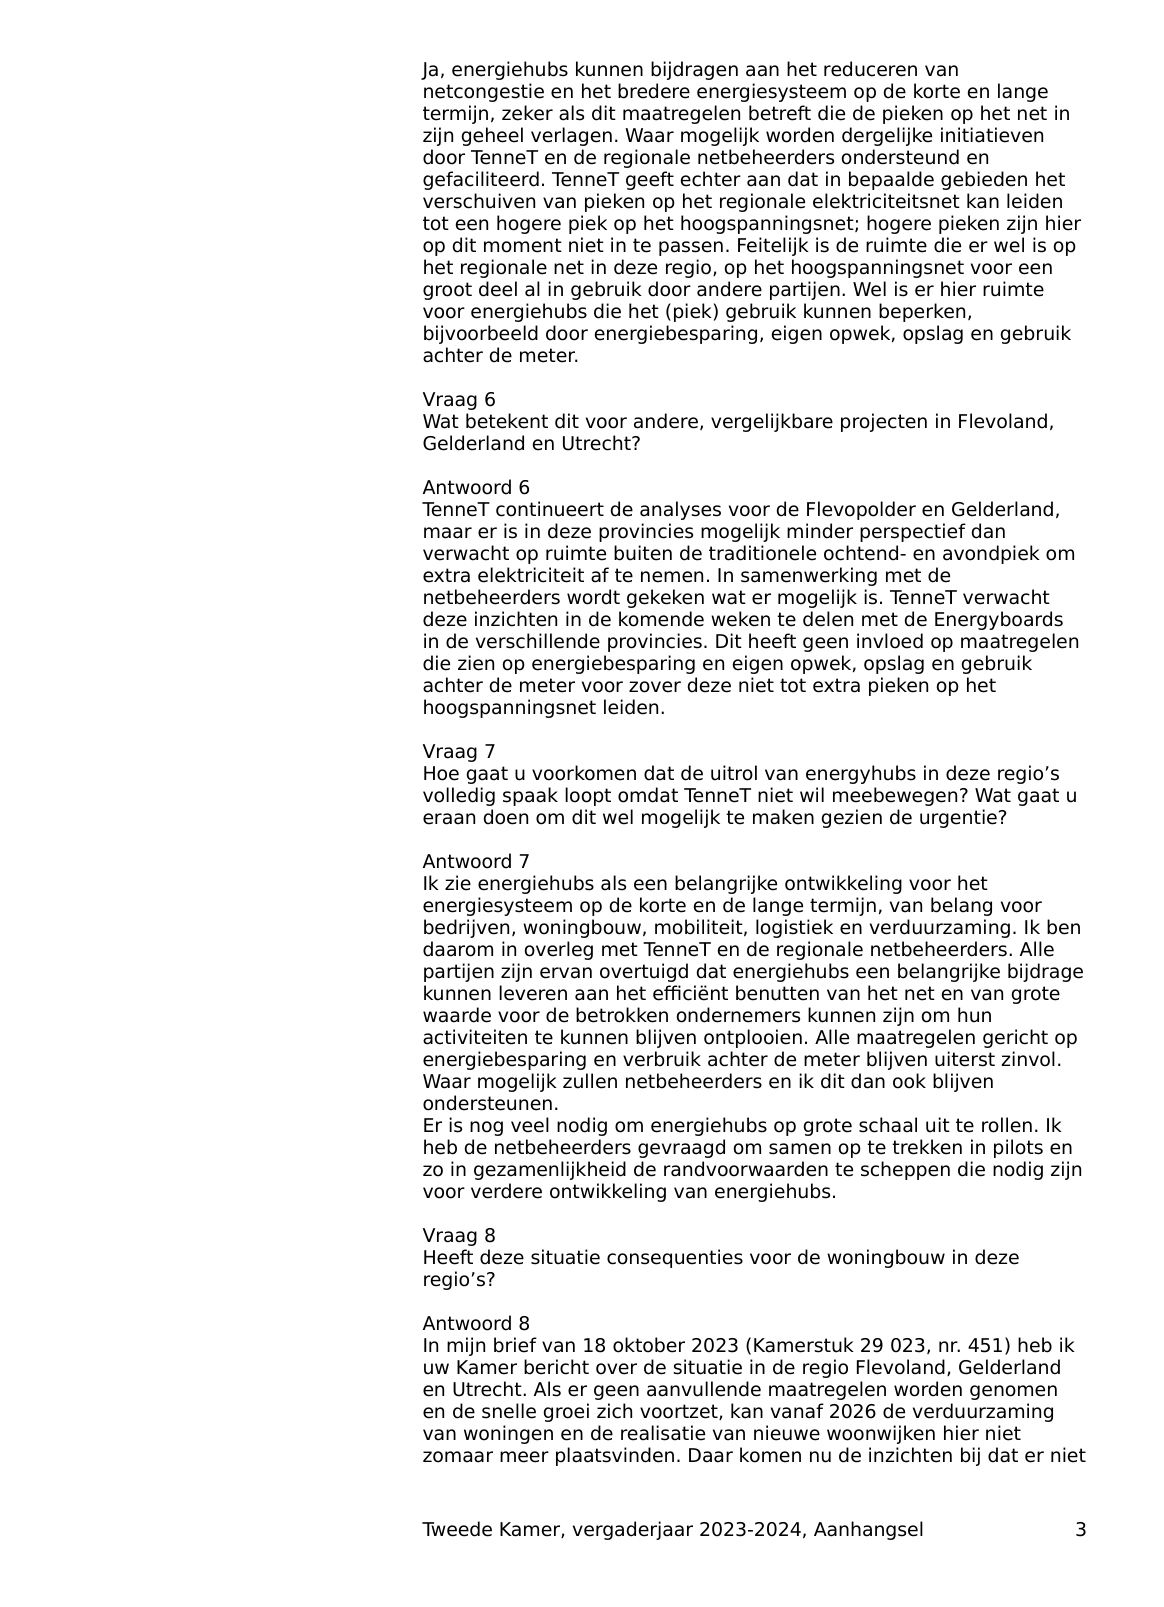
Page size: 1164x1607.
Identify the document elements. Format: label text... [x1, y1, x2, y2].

text Hoe gaat u voorkomen dat de uitrol van energyhubs in deze regio’s volledig spaak loopt omdat TenneT niet wil meebewegen? Wat gaat u eraan doen om dit wel mogelijk te maken gezien de urgentie? [422, 763, 1087, 829]
text Antwoord 7 [422, 851, 1087, 873]
text Vraag 7 [422, 741, 1087, 763]
text Antwoord 8 [422, 1313, 1087, 1335]
text Ja, energiehubs kunnen bijdragen aan het reduceren van netcongestie en het bredere energiesysteem op de korte en lange termijn, zeker als dit maatregelen betreft die de pieken op het net in zijn geheel verlagen. Waar mogelijk worden dergelijke initiatieven door TenneT en de regionale netbeheerders ondersteund en gefaciliteerd. TenneT geeft echter aan dat in bepaalde gebieden het verschuiven van pieken op het regionale elektriciteitsnet kan leiden tot een hogere piek op het hoogspanningsnet; hogere pieken zijn hier op dit moment niet in te passen. Feitelijk is de ruimte die er wel is op het regionale net in deze regio, op het hoogspanningsnet voor een groot deel al in gebruik door andere partijen. Wel is er hier ruimte voor energiehubs die het (piek) gebruik kunnen beperken, bijvoorbeeld door energiebesparing, eigen opwek, opslag en gebruik achter de meter. [422, 59, 1087, 367]
text Antwoord 6 [422, 477, 1087, 499]
text Vraag 8 [422, 1225, 1087, 1247]
text Vraag 6 [422, 389, 1087, 411]
text TenneT continueert de analyses voor de Flevopolder en Gelderland, maar er is in deze provincies mogelijk minder perspectief dan verwacht op ruimte buiten de traditionele ochtend- en avondpiek om extra elektriciteit af te nemen. In samenwerking met de netbeheerders wordt gekeken wat er mogelijk is. TenneT verwacht deze inzichten in de komende weken te delen met de Energyboards in de verschillende provincies. Dit heeft geen invloed op maatregelen die zien op energiebesparing en eigen opwek, opslag en gebruik achter de meter voor zover deze niet tot extra pieken op het hoogspanningsnet leiden. [422, 499, 1087, 719]
text Er is nog veel nodig om energiehubs op grote schaal uit te rollen. Ik heb de netbeheerders gevraagd om samen op te trekken in pilots en zo in gezamenlijkheid de randvoorwaarden te scheppen die nodig zijn voor verdere ontwikkeling van energiehubs. [422, 1115, 1087, 1203]
text Wat betekent dit voor andere, vergelijkbare projecten in Flevoland, Gelderland en Utrecht? [422, 411, 1087, 455]
text Ik zie energiehubs als een belangrijke ontwikkeling voor het energiesysteem op de korte en de lange termijn, van belang voor bedrijven, woningbouw, mobiliteit, logistiek en verduurzaming. Ik ben daarom in overleg met TenneT en de regionale netbeheerders. Alle partijen zijn ervan overtuigd dat energiehubs een belangrijke bijdrage kunnen leveren aan het efficiënt benutten van het net en van grote waarde voor de betrokken ondernemers kunnen zijn om hun activiteiten te kunnen blijven ontplooien. Alle maatregelen gericht op energiebesparing en verbruik achter de meter blijven uiterst zinvol. Waar mogelijk zullen netbeheerders en ik dit dan ook blijven ondersteunen. [422, 873, 1087, 1115]
text In mijn brief van 18 oktober 2023 (Kamerstuk 29 023, nr. 451) heb ik uw Kamer bericht over de situatie in de regio Flevoland, Gelderland en Utrecht. Als er geen aanvullende maatregelen worden genomen en de snelle groei zich voortzet, kan vanaf 2026 de verduurzaming van woningen en de realisatie van nieuwe woonwijken hier niet zomaar meer plaatsvinden. Daar komen nu de inzichten bij dat er niet [422, 1335, 1087, 1467]
text Heeft deze situatie consequenties voor de woningbouw in deze regio’s? [422, 1247, 1087, 1291]
